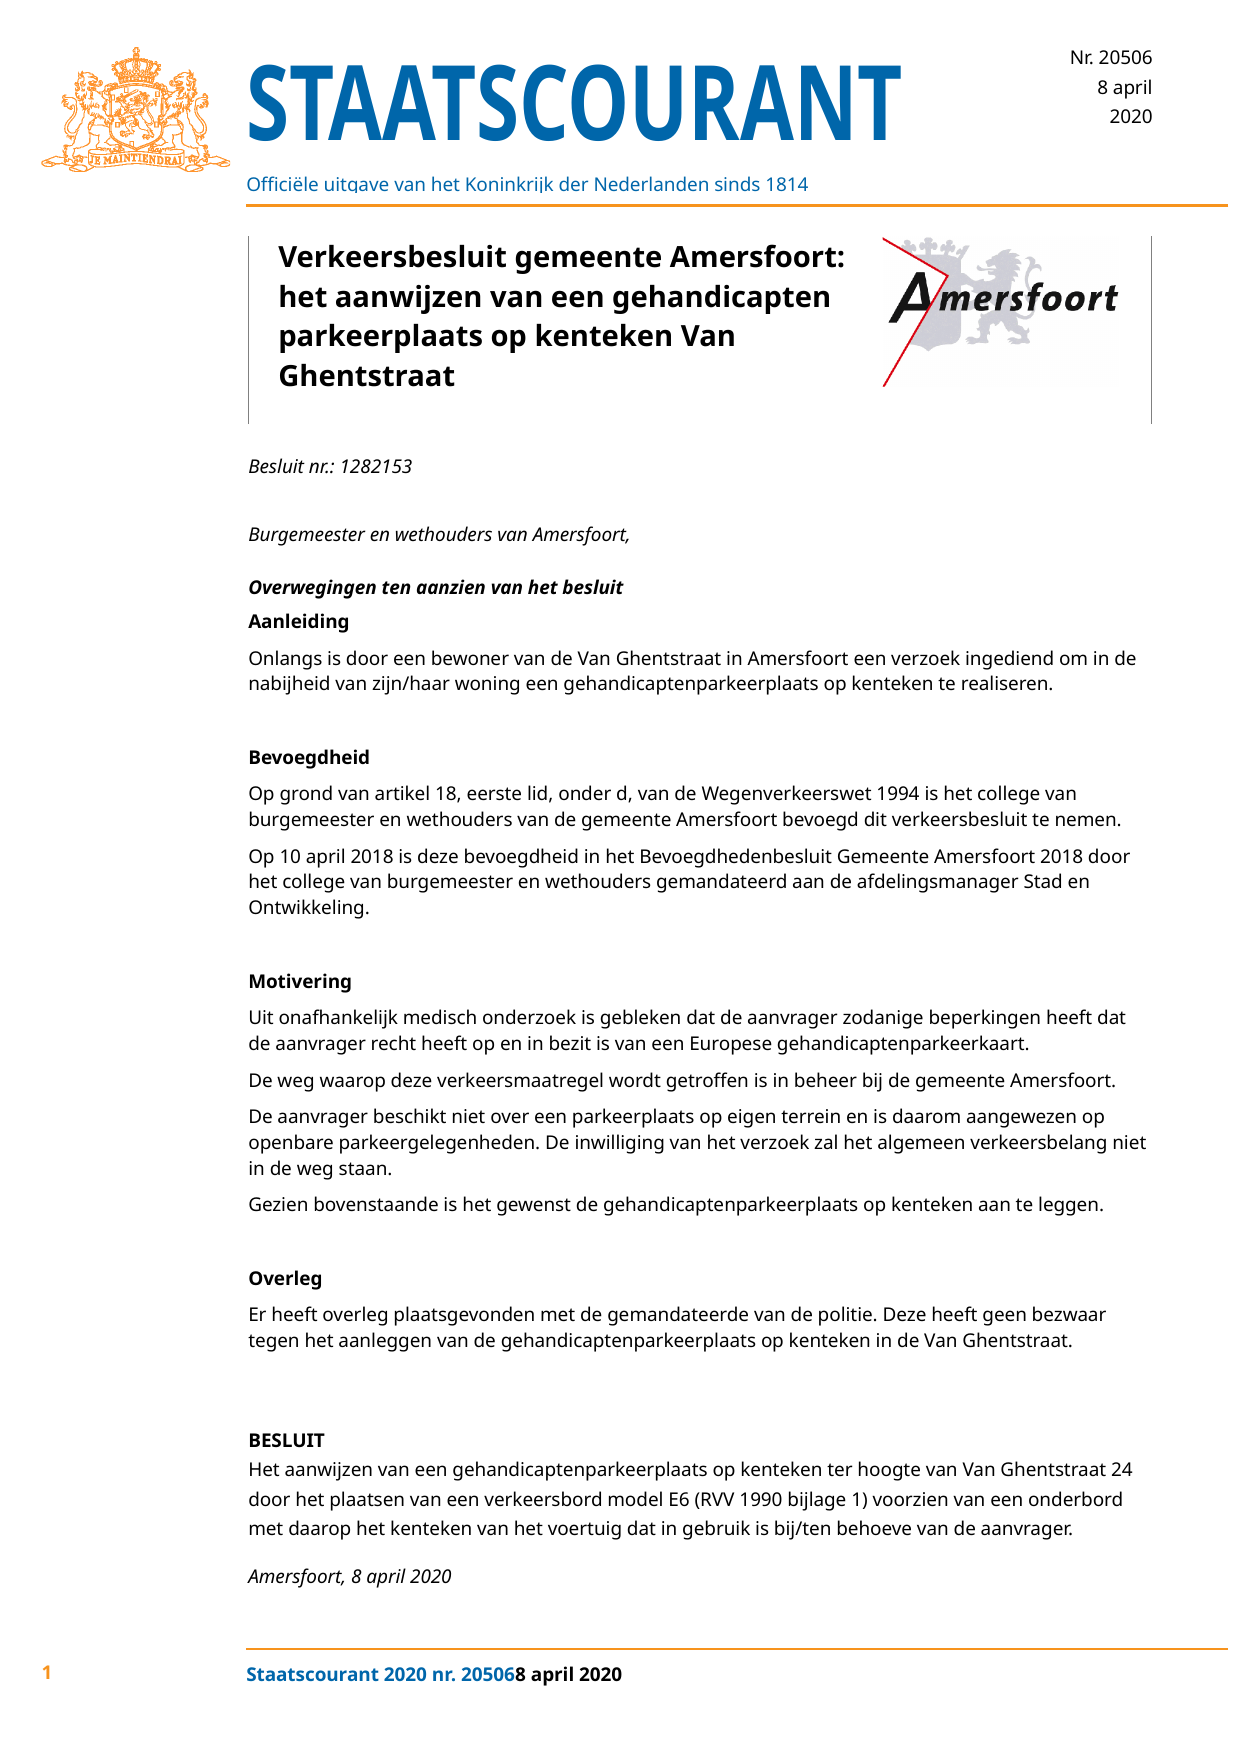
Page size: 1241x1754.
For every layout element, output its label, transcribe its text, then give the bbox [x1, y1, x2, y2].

table_header [850, 236, 1151, 424]
table_header Verkeersbesluit gemeente Amersfoort: het aanwijzen van een gehandicapten parkeerplaats op kenteken Van Ghentstraat [249, 236, 850, 424]
text Gezien bovenstaande is het gewenst de gehandicaptenparkeerplaats op kenteken aan te leggen. [248, 1192, 1152, 1217]
text Motivering [248, 968, 1152, 993]
text Besluit nr.: 1282153 [248, 454, 1152, 479]
text Overleg [248, 1265, 1152, 1291]
picture [882, 236, 1119, 387]
picture [41, 47, 231, 172]
text Er heeft overleg plaatsgevonden met de gemandateerde van de politie. Deze heeft geen bezwaar tegen het aanleggen van de gehandicaptenparkeerplaats op kenteken in de Van Ghentstraat. [248, 1302, 1152, 1353]
text Uit onafhankelijk medisch onderzoek is gebleken dat de aanvrager zodanige beperkingen heeft dat de aanvrager recht heeft op en in bezit is van een Europese gehandicaptenparkeerkaart. [248, 1004, 1152, 1056]
text Amersfoort, 8 april 2020 [248, 1563, 1152, 1589]
text Op grond van artikel 18, eerste lid, onder d, van de Wegenverkeerswet 1994 is het college van burgemeester en wethouders van de gemeente Amersfoort bevoegd dit verkeersbesluit te nemen. [248, 781, 1152, 832]
text Bevoegdheid [248, 744, 1152, 770]
text Het aanwijzen van een gehandicaptenparkeerplaats op kenteken ter hoogte van Van Ghentstraat 24 door het plaatsen van een verkeersbord model E6 (RVV 1990 bijlage 1) voorzien van een onderbord met daarop het kenteken van het voertuig dat in gebruik is bij/ten behoeve van de aanvrager. [248, 1456, 1152, 1541]
text De aanvrager beschikt niet over een parkeerplaats op eigen terrein en is daarom aangewezen op openbare parkeergelegenheden. De inwilliging van het verzoek zal het algemeen verkeersbelang niet in de weg staan. [248, 1103, 1152, 1181]
text Op 10 april 2018 is deze bevoegdheid in het Bevoegdhedenbesluit Gemeente Amersfoort 2018 door het college van burgemeester en wethouders gemandateerd aan de afdelingsmanager Stad en Ontwikkeling. [248, 843, 1152, 920]
text Onlangs is door een bewoner van de Van Ghentstraat in Amersfoort een verzoek ingediend om in de nabijheid van zijn/haar woning een gehandicaptenparkeerplaats op kenteken te realiseren. [248, 645, 1152, 696]
text Overwegingen ten aanzien van het besluit [248, 574, 1152, 600]
text BESLUIT [248, 1427, 1152, 1452]
text Burgemeester en wethouders van Amersfoort, [248, 521, 1152, 547]
text De weg waarop deze verkeersmaatregel wordt getroffen is in beheer bij de gemeente Amersfoort. [248, 1067, 1152, 1093]
text Aanleiding [248, 608, 1152, 634]
